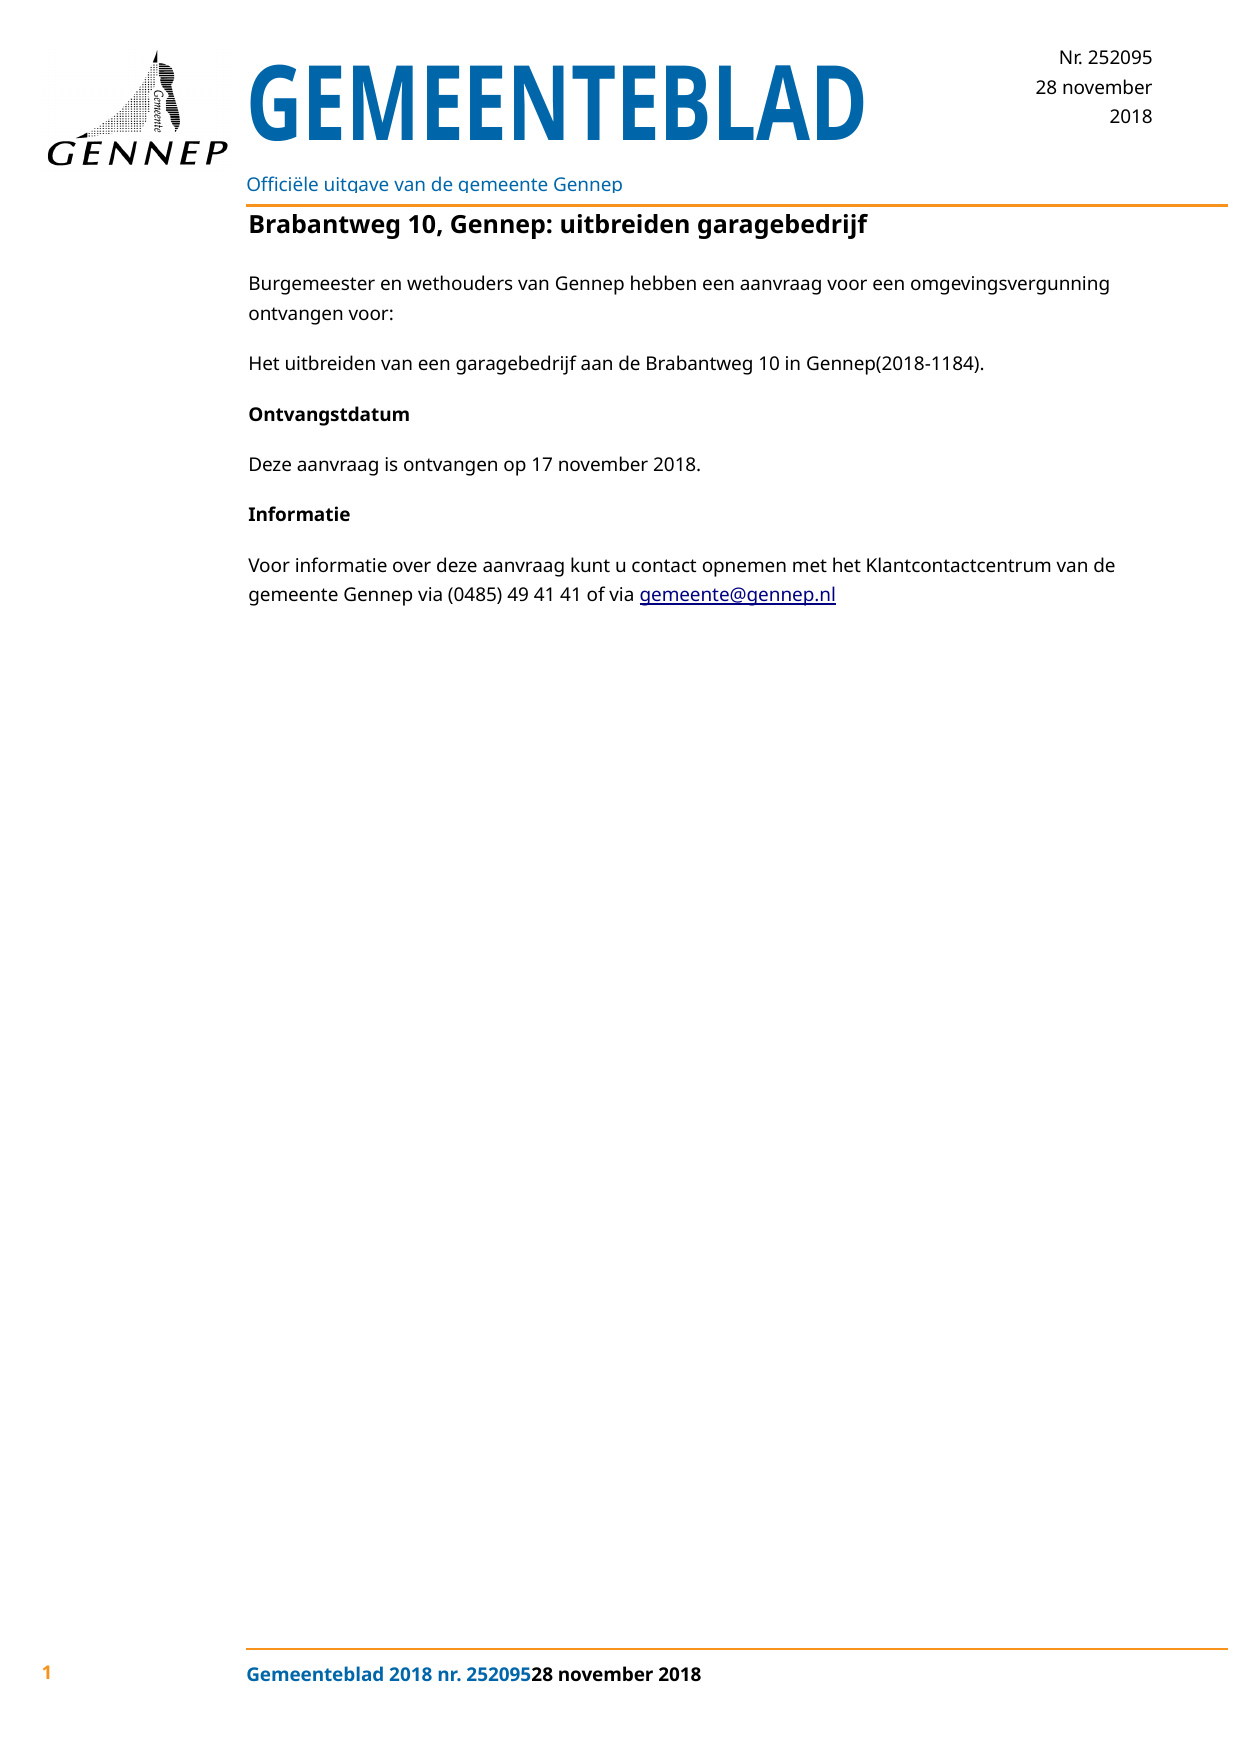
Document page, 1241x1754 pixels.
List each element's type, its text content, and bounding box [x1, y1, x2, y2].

text Deze aanvraag is ontvangen op 17 november 2018. [248, 451, 1152, 477]
text Brabantweg 10, Gennep: uitbreiden garagebedrijf [248, 207, 1152, 241]
text Informatie [248, 502, 1152, 527]
text Ontvangstdatum [248, 401, 1152, 426]
text Burgemeester en wethouders van Gennep hebben een aanvraag voor een omgevingsvergunning ontvangen voor: [248, 270, 1152, 326]
text Het uitbreiden van een garagebedrijf aan de Brabantweg 10 in Gennep(2018-1184). [248, 350, 1152, 376]
text Voor informatie over deze aanvraag kunt u contact opnemen met het Klantcontactcentrum van de gemeente Gennep via (0485) 49 41 41 of via gemeente@gennep.nl [248, 552, 1152, 607]
picture [41, 47, 231, 172]
